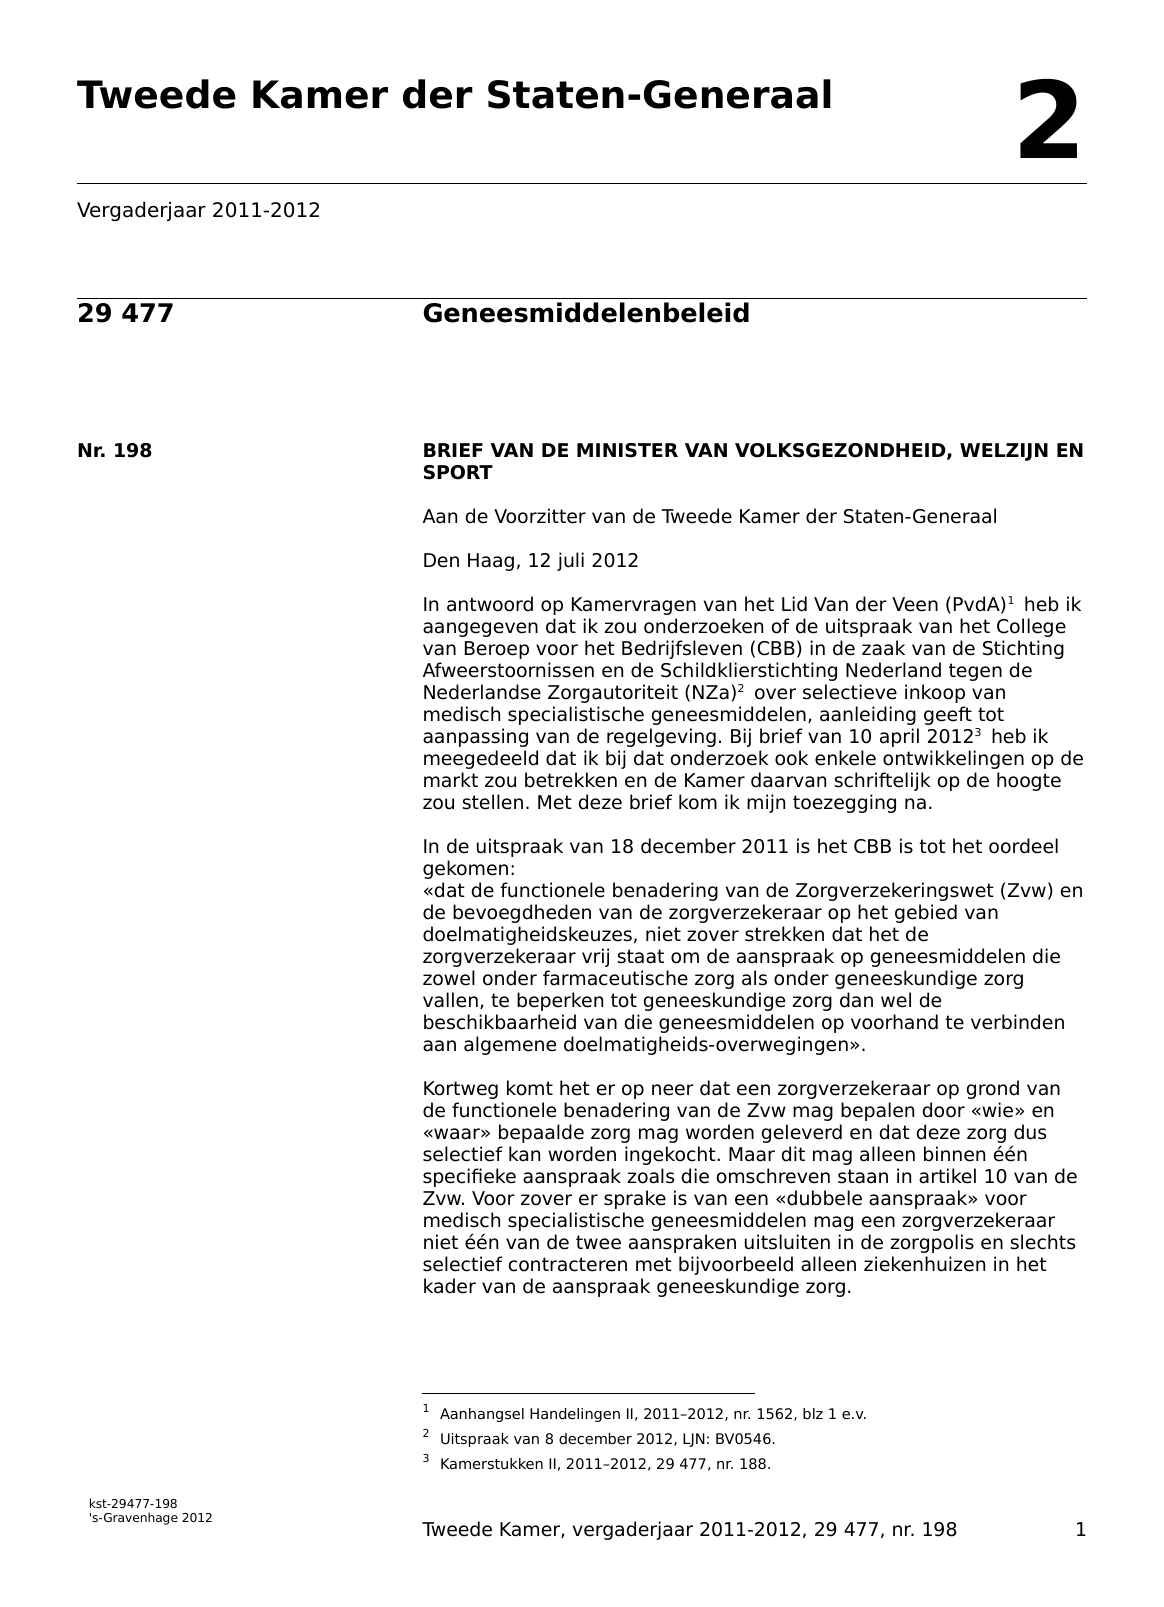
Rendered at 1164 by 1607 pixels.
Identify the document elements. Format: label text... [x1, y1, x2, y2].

text «dat de functionele benadering van de Zorgverzekeringswet (Zvw) en de bevoegdheden van de zorgverzekeraar op het gebied van doelmatigheidskeuzes, niet zover strekken dat het de zorgverzekeraar vrij staat om de aanspraak op geneesmiddelen die zowel onder farmaceutische zorg als onder geneeskundige zorg vallen, te beperken tot geneeskundige zorg dan wel de beschikbaarheid van die geneesmiddelen op voorhand te verbinden aan algemene doelmatigheids-overwegingen». [422, 880, 1087, 1056]
text In antwoord op Kamervragen van het Lid Van der Veen (PvdA) heb ik aangegeven dat ik zou onderzoeken of de uitspraak van het College van Beroep voor het Bedrijfsleven (CBB) in de zaak van de Stichting Afweerstoornissen en de Schildklierstichting Nederland tegen de Nederlandse Zorgautoriteit (NZa) over selectieve inkoop van medisch specialistische geneesmiddelen, aanleiding geeft tot aanpassing van de regelgeving. Bij brief van 10 april 2012 heb ik meegedeeld dat ik bij dat onderzoek ook enkele ontwikkelingen op de markt zou betrekken en de Kamer daarvan schriftelijk op de hoogte zou stellen. Met deze brief kom ik mijn toezegging na. [422, 594, 1087, 814]
table_header Tweede Kamer der Staten-Generaal [77, 59, 886, 183]
text Aanhangsel Handelingen II, 2011–2012, nr. 1562, blz 1 e.v. [422, 1402, 1087, 1424]
text In de uitspraak van 18 december 2011 is het CBB is tot het oordeel gekomen: [422, 836, 1087, 880]
text Den Haag, 12 juli 2012 [422, 550, 1087, 572]
subtitle Nr. 198 BRIEF VAN DE MINISTER VAN VOLKSGEZONDHEID, WELZIJN EN SPORT [77, 440, 1087, 484]
table_header 2 [886, 59, 1087, 183]
text kst-29477-198 [88, 1497, 323, 1511]
text 's-Gravenhage 2012 [88, 1511, 323, 1525]
subtitle 29 477 Geneesmiddelenbeleid [77, 299, 1087, 329]
text Aan de Voorzitter van de Tweede Kamer der Staten-Generaal [422, 506, 1087, 528]
text Uitspraak van 8 december 2012, LJN: BV0546. [422, 1427, 1087, 1449]
table_cell Vergaderjaar 2011-2012 [77, 184, 1087, 298]
text Kortweg komt het er op neer dat een zorgverzekeraar op grond van de functionele benadering van de Zvw mag bepalen door «wie» en «waar» bepaalde zorg mag worden geleverd en dat deze zorg dus selectief kan worden ingekocht. Maar dit mag alleen binnen één specifieke aanspraak zoals die omschreven staan in artikel 10 van de Zvw. Voor zover er sprake is van een «dubbele aanspraak» voor medisch specialistische geneesmiddelen mag een zorgverzekeraar niet één van de twee aanspraken uitsluiten in de zorgpolis en slechts selectief contracteren met bijvoorbeeld alleen ziekenhuizen in het kader van de aanspraak geneeskundige zorg. [422, 1078, 1087, 1298]
text Kamerstukken II, 2011–2012, 29 477, nr. 188. [422, 1452, 1087, 1474]
